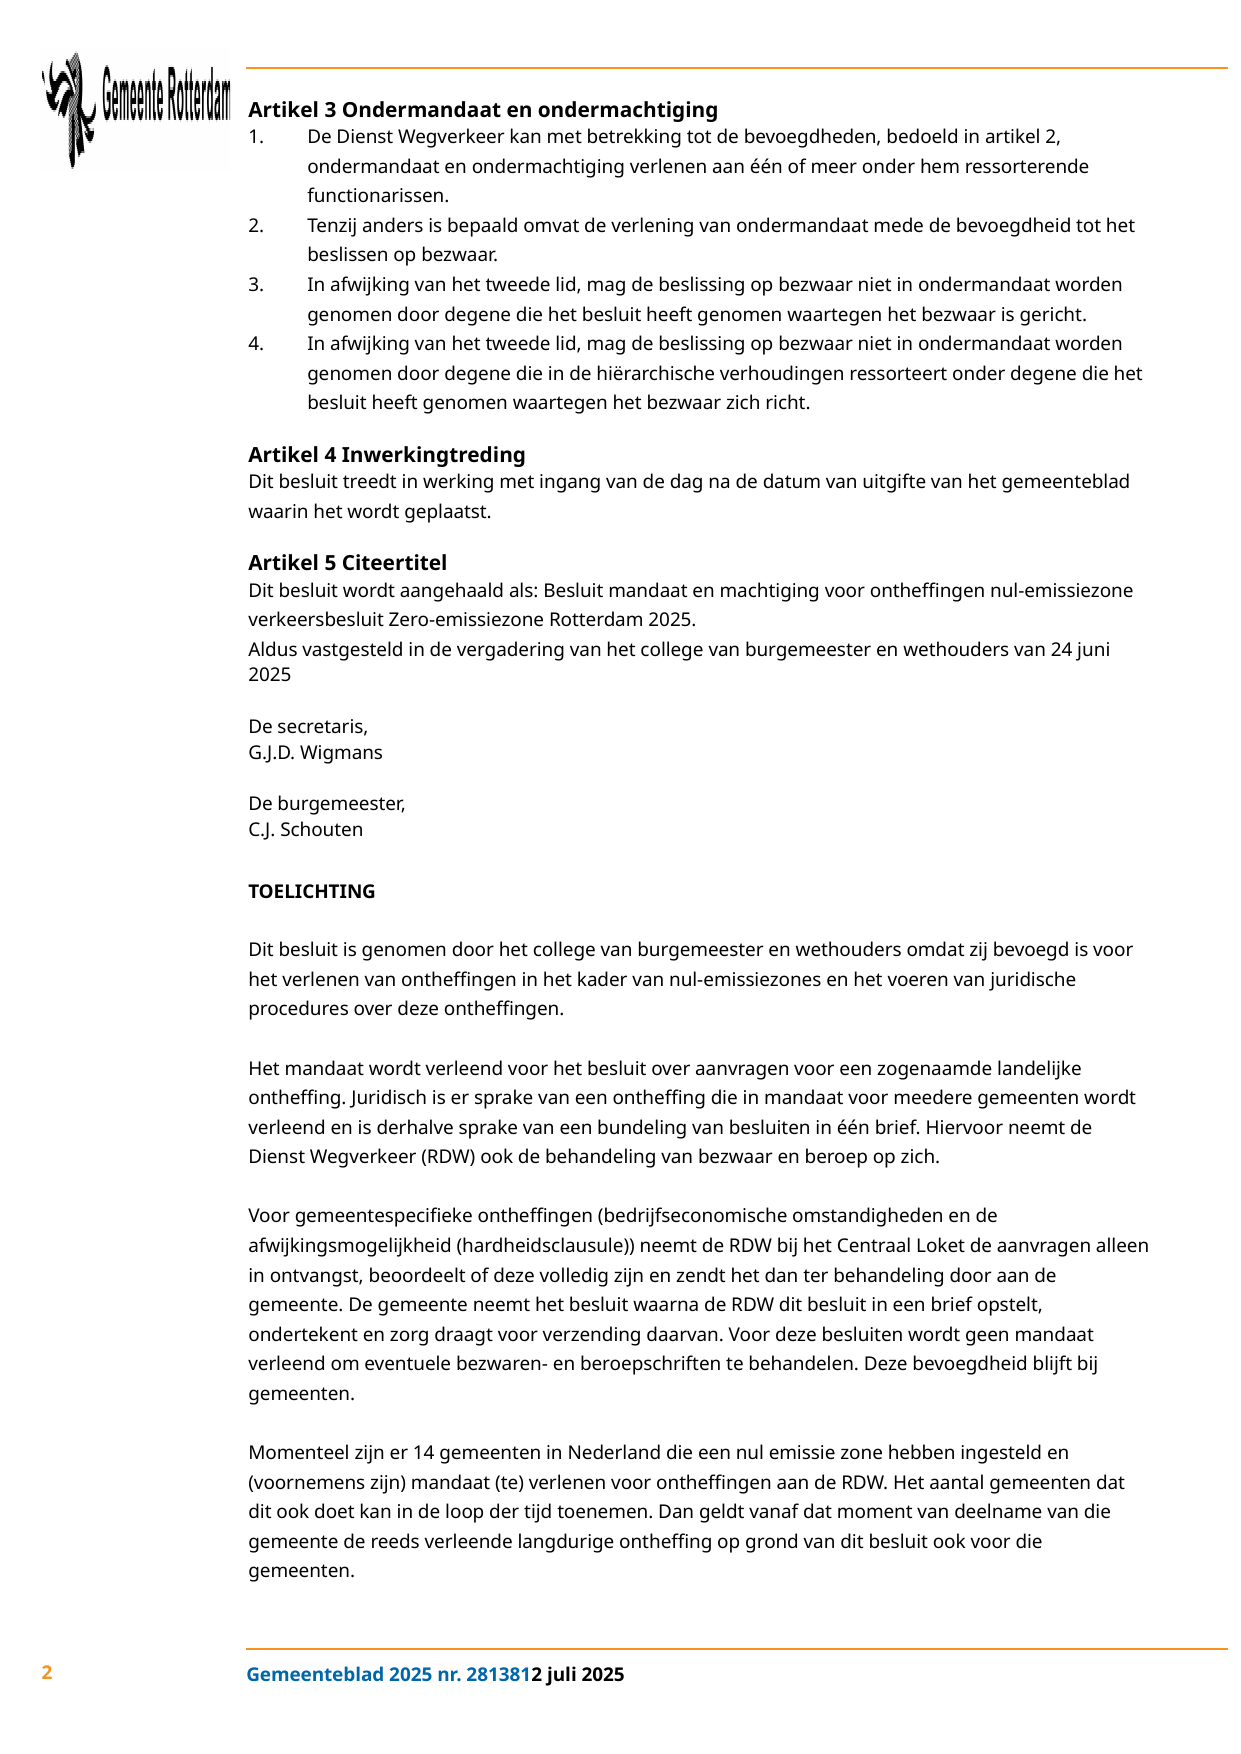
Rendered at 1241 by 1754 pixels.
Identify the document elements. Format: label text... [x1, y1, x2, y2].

text Voor gemeentespecifieke ontheffingen (bedrijfseconomische omstandigheden en de afwijkingsmogelijkheid (hardheidsclausule)) neemt de RDW bij het Centraal Loket de aanvragen alleen in ontvangst, beoordeelt of deze volledig zijn en zendt het dan ter behandeling door aan de gemeente. De gemeente neemt het besluit waarna de RDW dit besluit in een brief opstelt, ondertekent en zorg draagt voor verzending daarvan. Voor deze besluiten wordt geen mandaat verleend om eventuele bezwaren- en beroepschriften te behandelen. Deze bevoegdheid blijft bij gemeenten. [248, 1203, 1152, 1406]
text Dit besluit treedt in werking met ingang van de dag na de datum van uitgifte van het gemeenteblad waarin het wordt geplaatst. [248, 468, 1152, 524]
text Het mandaat wordt verleend voor het besluit over aanvragen voor een zogenaamde landelijke ontheffing. Juridisch is er sprake van een ontheffing die in mandaat voor meedere gemeenten wordt verleend en is derhalve sprake van een bundeling van besluiten in één brief. Hiervoor neemt de Dienst Wegverkeer (RDW) ook de behandeling van bezwaar en beroep op zich. [248, 1055, 1152, 1169]
text Aldus vastgesteld in de vergadering van het college van burgemeester en wethouders van 24 juni 2025 [248, 636, 1152, 687]
text TOELICHTING [248, 867, 1152, 907]
list De Dienst Wegverkeer kan met betrekking tot de bevoegdheden, bedoeld in artikel 2, ondermandaat en ondermachtiging verlenen aan één of meer onder hem ressorterende functionarissen. [248, 123, 1152, 208]
text Dit besluit wordt aangehaald als: Besluit mandaat en machtiging voor ontheffingen nul-emissiezone verkeersbesluit Zero-emissiezone Rotterdam 2025. [248, 577, 1152, 632]
text De secretaris, [248, 713, 1152, 739]
list Tenzij anders is bepaald omvat de verlening van ondermandaat mede de bevoegdheid tot het beslissen op bezwaar. [248, 212, 1152, 267]
text G.J.D. Wigmans [248, 739, 1152, 764]
list In afwijking van het tweede lid, mag de beslissing op bezwaar niet in ondermandaat worden genomen door degene die het besluit heeft genomen waartegen het bezwaar is gericht. [248, 271, 1152, 326]
text De burgemeester, [248, 790, 1152, 816]
text Artikel 4 Inwerkingtreding [248, 440, 1152, 468]
text Momenteel zijn er 14 gemeenten in Nederland die een nul emissie zone hebben ingesteld en (voornemens zijn) mandaat (te) verlenen voor ontheffingen aan de RDW. Het aantal gemeenten dat dit ook doet kan in de loop der tijd toenemen. Dan geldt vanaf dat moment van deelname van die gemeente de reeds verleende langdurige ontheffing op grond van dit besluit ook voor die gemeenten. [248, 1439, 1152, 1583]
text C.J. Schouten [248, 816, 1152, 842]
text Artikel 3 Ondermandaat en ondermachtiging [248, 95, 1152, 123]
text Artikel 5 Citeertitel [248, 548, 1152, 577]
text Dit besluit is genomen door het college van burgemeester en wethouders omdat zij bevoegd is voor het verlenen van ontheffingen in het kader van nul-emissiezones en het voeren van juridische procedures over deze ontheffingen. [248, 936, 1152, 1021]
list In afwijking van het tweede lid, mag de beslissing op bezwaar niet in ondermandaat worden genomen door degene die in de hiërarchische verhoudingen ressorteert onder degene die het besluit heeft genomen waartegen het bezwaar zich richt. [248, 330, 1152, 415]
picture [41, 47, 231, 172]
